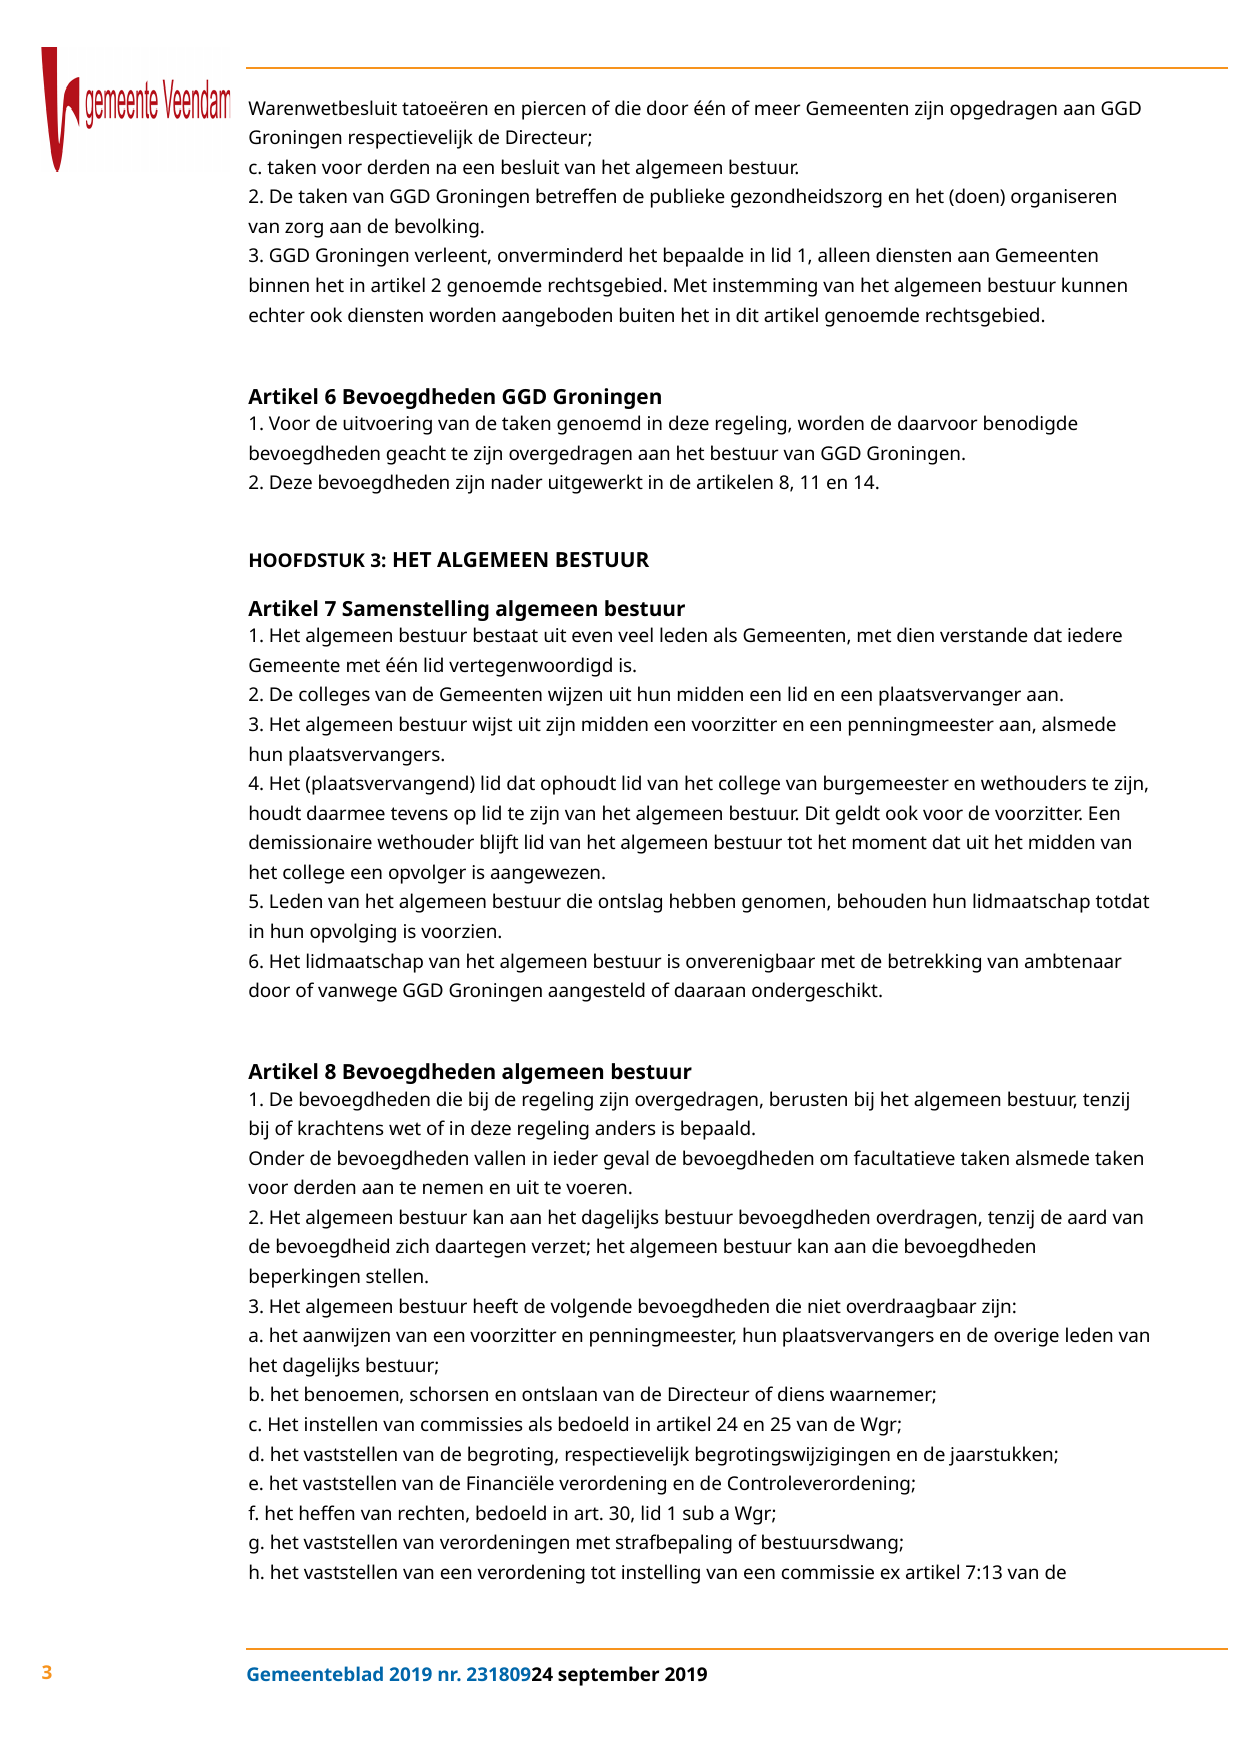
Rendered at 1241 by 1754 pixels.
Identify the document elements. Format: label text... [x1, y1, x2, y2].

text 6. Het lidmaatschap van het algemeen bestuur is onverenigbaar met de betrekking van ambtenaar door of vanwege GGD Groningen aangesteld of daaraan ondergeschikt. [248, 948, 1152, 1003]
text Artikel 8 Bevoegdheden algemeen bestuur [248, 1057, 1152, 1086]
text Onder de bevoegdheden vallen in ieder geval de bevoegdheden om facultatieve taken alsmede taken voor derden aan te nemen en uit te voeren. [248, 1145, 1152, 1200]
text 1. Voor de uitvoering van de taken genoemd in deze regeling, worden de daarvoor benodigde bevoegdheden geacht te zijn overgedragen aan het bestuur van GGD Groningen. [248, 410, 1152, 466]
text d. het vaststellen van de begroting, respectievelijk begrotingswijzigingen en de jaarstukken; [248, 1441, 1152, 1467]
text 1. Het algemeen bestuur bestaat uit even veel leden als Gemeenten, met dien verstande dat iedere Gemeente met één lid vertegenwoordigd is. [248, 622, 1152, 678]
text Warenwetbesluit tatoeëren en piercen of die door één of meer Gemeenten zijn opgedragen aan GGD Groningen respectievelijk de Directeur; [248, 95, 1152, 150]
text 3. GGD Groningen verleent, onverminderd het bepaalde in lid 1, alleen diensten aan Gemeenten binnen het in artikel 2 genoemde rechtsgebied. Met instemming van het algemeen bestuur kunnen echter ook diensten worden aangeboden buiten het in dit artikel genoemde rechtsgebied. [248, 243, 1152, 328]
text 3. Het algemeen bestuur wijst uit zijn midden een voorzitter en een penningmeester aan, alsmede hun plaatsvervangers. [248, 711, 1152, 766]
text 5. Leden van het algemeen bestuur die ontslag hebben genomen, behouden hun lidmaatschap totdat in hun opvolging is voorzien. [248, 889, 1152, 944]
text 2. Deze bevoegdheden zijn nader uitgewerkt in de artikelen 8, 11 en 14. [248, 469, 1152, 495]
text h. het vaststellen van een verordening tot instelling van een commissie ex artikel 7:13 van de [248, 1559, 1152, 1585]
text c. Het instellen van commissies als bedoeld in artikel 24 en 25 van de Wgr; [248, 1411, 1152, 1437]
text Artikel 7 Samenstelling algemeen bestuur [248, 594, 1152, 622]
text Artikel 6 Bevoegdheden GGD Groningen [248, 382, 1152, 410]
text 2. Het algemeen bestuur kan aan het dagelijks bestuur bevoegdheden overdragen, tenzij de aard van de bevoegdheid zich daartegen verzet; het algemeen bestuur kan aan die bevoegdheden beperkingen stellen. [248, 1204, 1152, 1289]
text c. taken voor derden na een besluit van het algemeen bestuur. [248, 154, 1152, 180]
text f. het heffen van rechten, bedoeld in art. 30, lid 1 sub a Wgr; [248, 1500, 1152, 1526]
text 2. De colleges van de Gemeenten wijzen uit hun midden een lid en een plaatsvervanger aan. [248, 682, 1152, 707]
text a. het aanwijzen van een voorzitter en penningmeester, hun plaatsvervangers en de overige leden van het dagelijks bestuur; [248, 1322, 1152, 1378]
text 2. De taken van GGD Groningen betreffen de publieke gezondheidszorg en het (doen) organiseren van zorg aan de bevolking. [248, 183, 1152, 239]
text e. het vaststellen van de Financiële verordening en de Controleverordening; [248, 1470, 1152, 1496]
text 1. De bevoegdheden die bij de regeling zijn overgedragen, berusten bij het algemeen bestuur, tenzij bij of krachtens wet of in deze regeling anders is bepaald. [248, 1086, 1152, 1141]
text g. het vaststellen van verordeningen met strafbepaling of bestuursdwang; [248, 1529, 1152, 1555]
text 3. Het algemeen bestuur heeft de volgende bevoegdheden die niet overdraagbaar zijn: [248, 1293, 1152, 1319]
text HOOFDSTUK 3: HET ALGEMEEN BESTUUR [248, 545, 1152, 573]
picture [41, 47, 231, 172]
text 4. Het (plaatsvervangend) lid dat ophoudt lid van het college van burgemeester en wethouders te zijn, houdt daarmee tevens op lid te zijn van het algemeen bestuur. Dit geldt ook voor de voorzitter. Een demissionaire wethouder blijft lid van het algemeen bestuur tot het moment dat uit het midden van het college een opvolger is aangewezen. [248, 770, 1152, 885]
text b. het benoemen, schorsen en ontslaan van de Directeur of diens waarnemer; [248, 1382, 1152, 1407]
